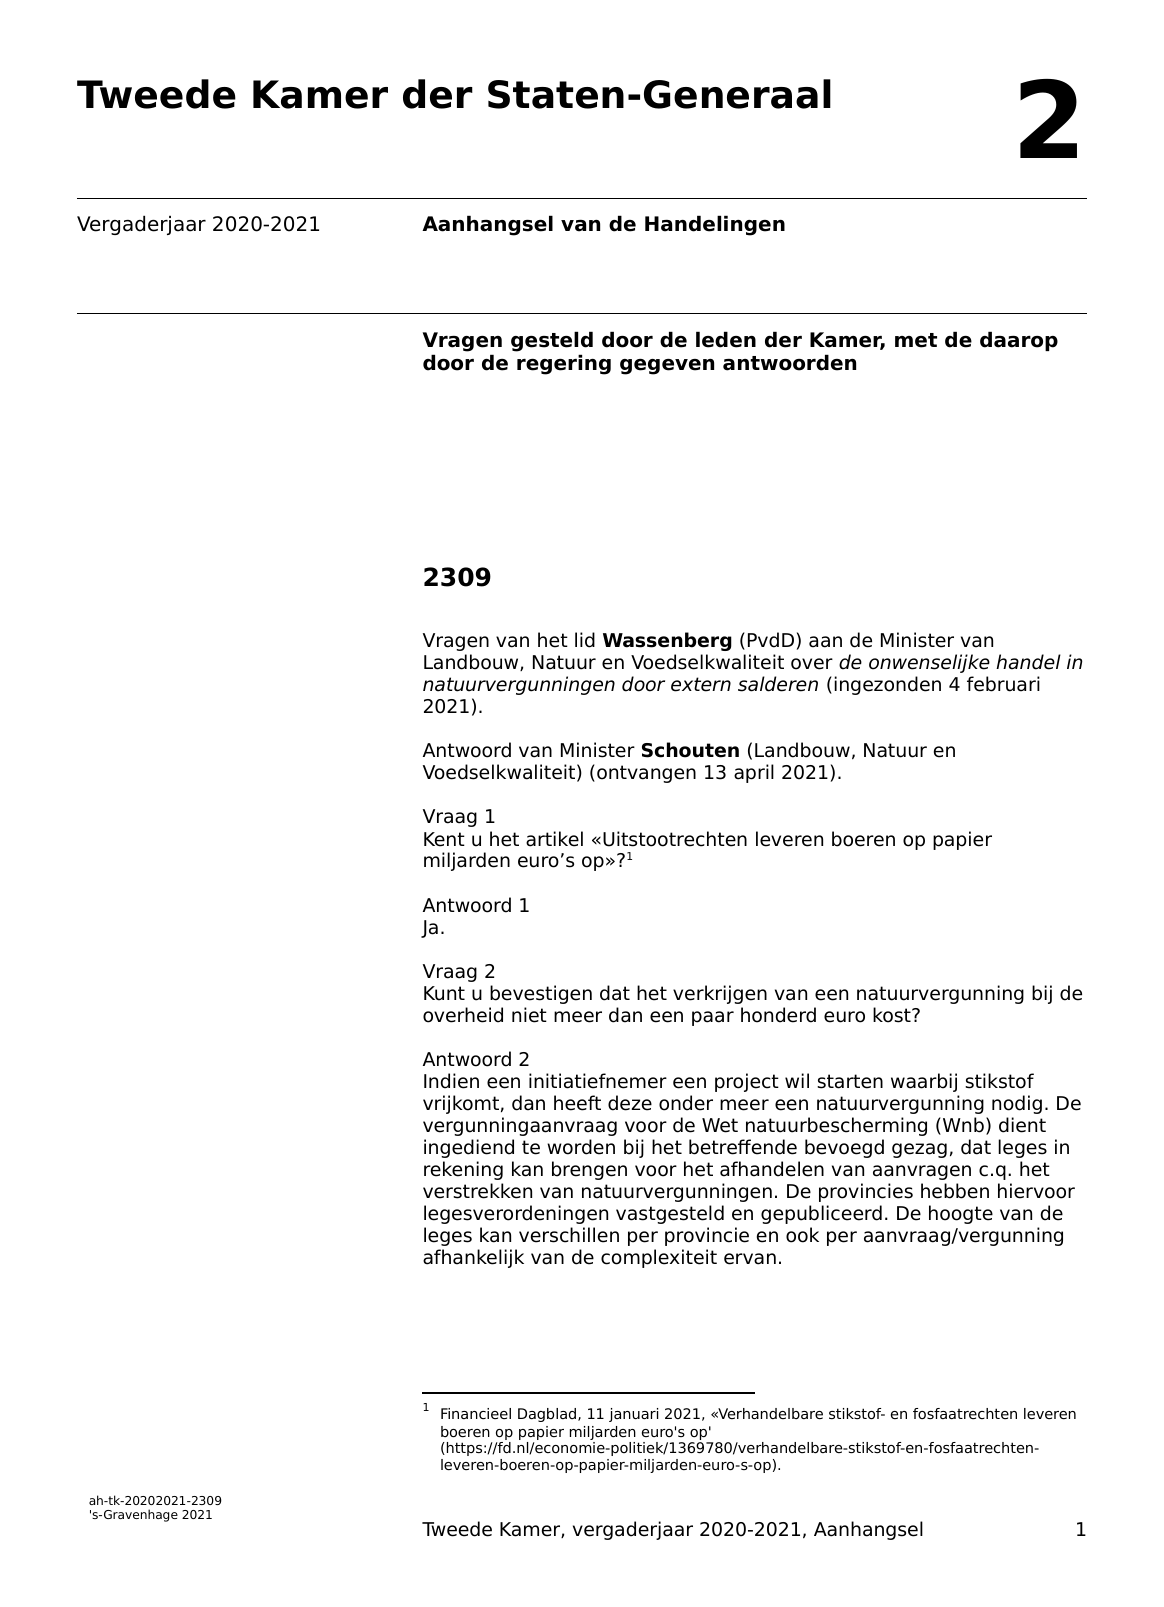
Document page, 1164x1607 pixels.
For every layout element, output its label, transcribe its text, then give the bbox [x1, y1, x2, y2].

table_cell [77, 314, 422, 375]
text Kent u het artikel «Uitstootrechten leveren boeren op papier miljarden euro’s op»? [422, 828, 1087, 872]
table_cell Vragen gesteld door de leden der Kamer, met de daarop door de regering gegeven antwoorden [422, 314, 1087, 375]
table_header 2 [886, 59, 1087, 198]
text Vragen van het lid Wassenberg (PvdD) aan de Minister van Landbouw, Natuur en Voedselkwaliteit over de onwenselijke handel in natuurvergunningen door extern salderen (ingezonden 4 februari 2021). [422, 630, 1087, 718]
text 's-Gravenhage 2021 [88, 1508, 323, 1522]
table_header Tweede Kamer der Staten-Generaal [77, 59, 886, 198]
table_cell Vergaderjaar 2020-2021 [77, 199, 422, 313]
text Ja. [422, 917, 1087, 938]
text Vraag 2 [422, 961, 1087, 983]
text Financieel Dagblad, 11 januari 2021, «Verhandelbare stikstof- en fosfaatrechten leveren boeren op papier miljarden euro's op' (https://fd.nl/economie-politiek/1369780/verhandelbare-stikstof-en-fosfaatrechten-leveren-boeren-op-papier-miljarden-euro-s-op). [422, 1402, 1087, 1474]
text ah-tk-20202021-2309 [88, 1494, 323, 1508]
table_cell Aanhangsel van de Handelingen [422, 199, 1087, 313]
text Vraag 1 [422, 806, 1087, 828]
text Indien een initiatiefnemer een project wil starten waarbij stikstof vrijkomt, dan heeft deze onder meer een natuurvergunning nodig. De vergunningaanvraag voor de Wet natuurbescherming (Wnb) dient ingediend te worden bij het betreffende bevoegd gezag, dat leges in rekening kan brengen voor het afhandelen van aanvragen c.q. het verstrekken van natuurvergunningen. De provincies hebben hiervoor legesverordeningen vastgesteld en gepubliceerd. De hoogte van de leges kan verschillen per provincie en ook per aanvraag/vergunning afhankelijk van de complexiteit ervan. [422, 1071, 1087, 1269]
text Antwoord 1 [422, 894, 1087, 917]
text Antwoord 2 [422, 1049, 1087, 1071]
text Antwoord van Minister Schouten (Landbouw, Natuur en Voedselkwaliteit) (ontvangen 13 april 2021). [422, 740, 1087, 784]
text Kunt u bevestigen dat het verkrijgen van een natuurvergunning bij de overheid niet meer dan een paar honderd euro kost? [422, 983, 1087, 1027]
text 2309 [422, 563, 1087, 592]
